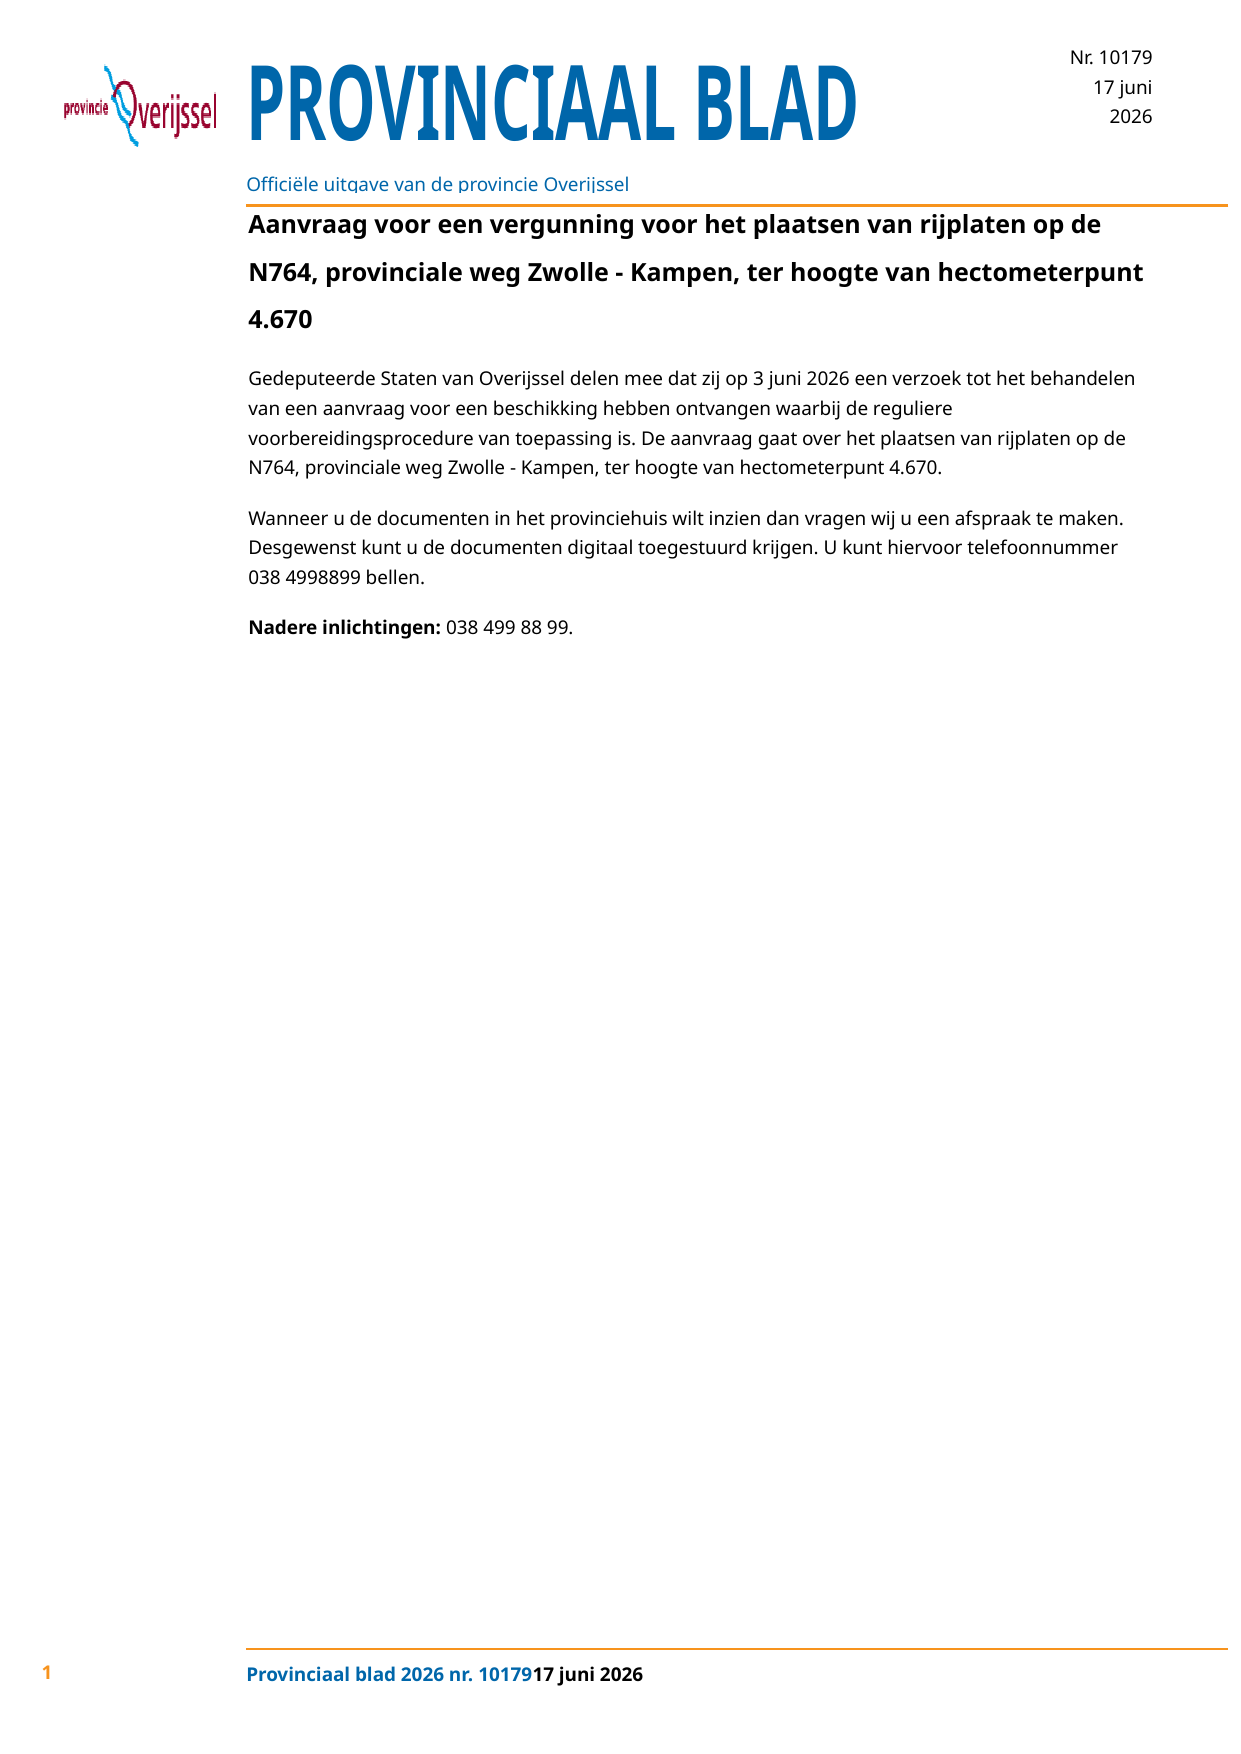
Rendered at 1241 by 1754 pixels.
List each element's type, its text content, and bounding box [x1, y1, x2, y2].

text Gedeputeerde Staten van Overijssel delen mee dat zij op 3 juni 2026 een verzoek tot het behandelen van een aanvraag voor een beschikking hebben ontvangen waarbij de reguliere voorbereidingsprocedure van toepassing is. De aanvraag gaat over het plaatsen van rijplaten op de N764, provinciale weg Zwolle - Kampen, ter hoogte van hectometerpunt 4.670. [248, 366, 1152, 480]
text Wanneer u de documenten in het provinciehuis wilt inzien dan vragen wij u een afspraak te maken. Desgewenst kunt u de documenten digitaal toegestuurd krijgen. U kunt hiervoor telefoonnummer 038 4998899 bellen. [248, 505, 1152, 589]
text Nadere inlichtingen: 038 499 88 99. [248, 614, 1152, 640]
picture [41, 47, 231, 172]
text Aanvraag voor een vergunning voor het plaatsen van rijplaten op de N764, provinciale weg Zwolle - Kampen, ter hoogte van hectometerpunt 4.670 [248, 207, 1152, 336]
